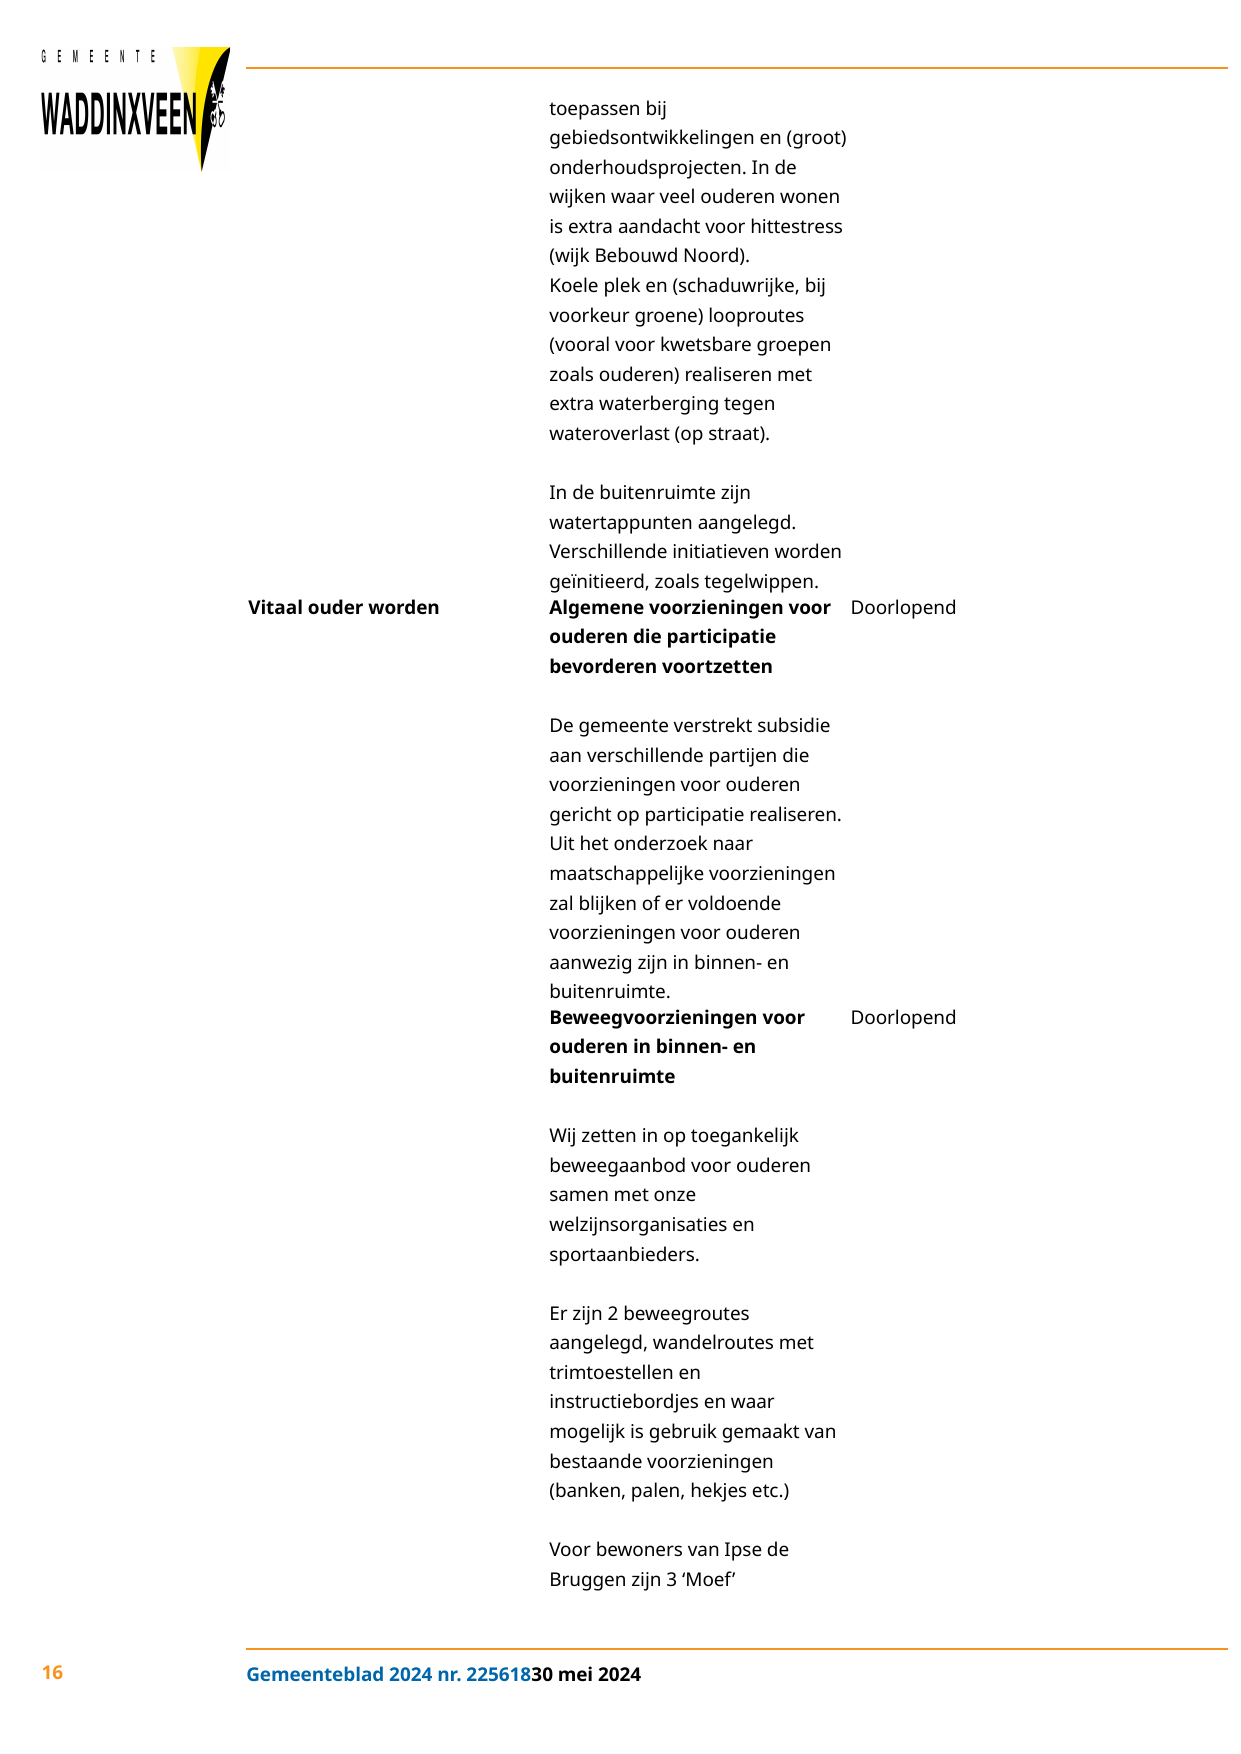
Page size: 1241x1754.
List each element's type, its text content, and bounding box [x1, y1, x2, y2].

table_cell Beweegvoorzieningen voor ouderen in binnen- en buitenruimte Wij zetten in op toegankelijk beweegaanbod voor ouderen samen met onze welzijnsorganisaties en sportaanbieders. Er zijn 2 beweegroutes aangelegd, wandelroutes met trimtoestellen en instructiebordjes en waar mogelijk is gebruik gemaakt van bestaande voorzieningen (banken, palen, hekjes etc.) Voor bewoners van Ipse de Bruggen zijn 3 ‘Moef’ [549, 1004, 850, 1592]
table_cell [248, 95, 549, 594]
table_cell [850, 95, 1152, 594]
table_cell Algemene voorzieningen voor ouderen die participatie bevorderen voortzetten De gemeente verstrekt subsidie aan verschillende partijen die voorzieningen voor ouderen gericht op participatie realiseren. Uit het onderzoek naar maatschappelijke voorzieningen zal blijken of er voldoende voorzieningen voor ouderen aanwezig zijn in binnen- en buitenruimte. [549, 594, 850, 1004]
table_cell Doorlopend [850, 1004, 1152, 1592]
table_cell Vitaal ouder worden [248, 594, 549, 1592]
table_cell toepassen bij gebiedsontwikkelingen en (groot) onderhoudsprojecten. In de wijken waar veel ouderen wonen is extra aandacht voor hittestress (wijk Bebouwd Noord). Koele plek en (schaduwrijke, bij voorkeur groene) looproutes (vooral voor kwetsbare groepen zoals ouderen) realiseren met extra waterberging tegen wateroverlast (op straat). In de buitenruimte zijn watertappunten aangelegd. Verschillende initiatieven worden geïnitieerd, zoals tegelwippen. [549, 95, 850, 594]
picture [41, 47, 231, 172]
table_cell Doorlopend [850, 594, 1152, 1004]
